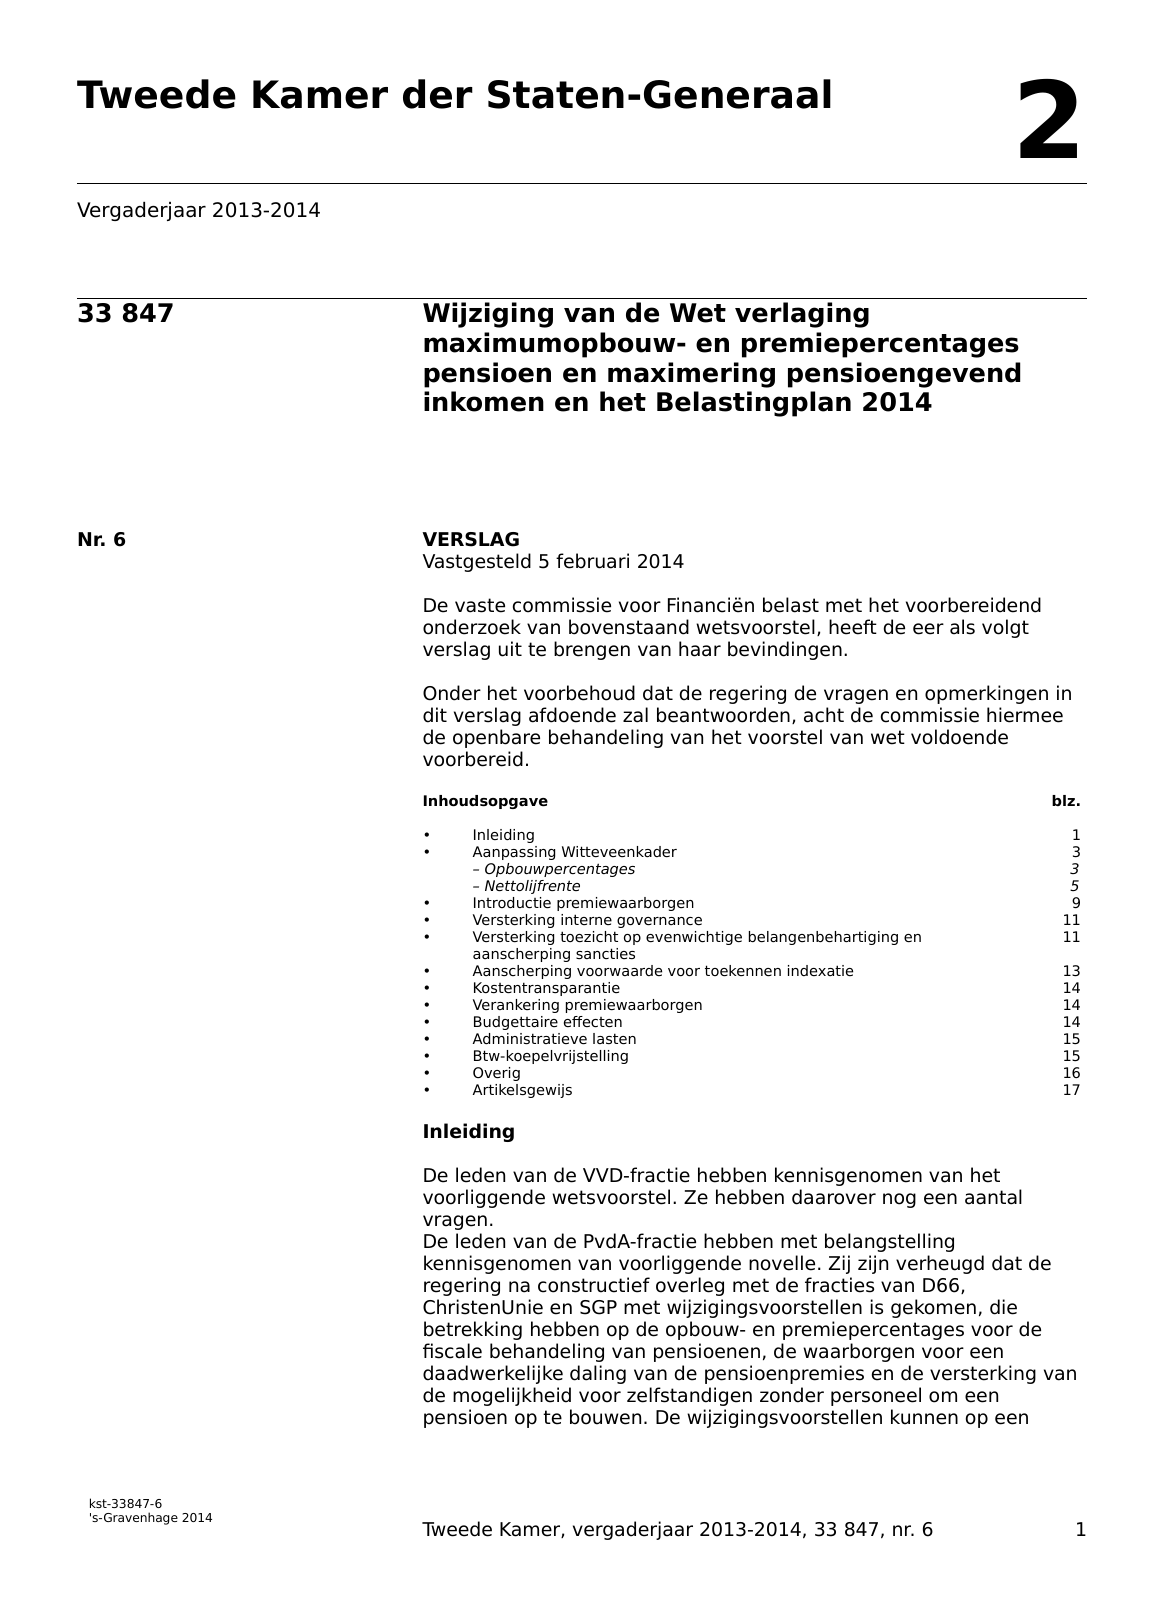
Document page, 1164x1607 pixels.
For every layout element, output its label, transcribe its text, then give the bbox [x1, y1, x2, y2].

table_cell 1 [1028, 827, 1087, 844]
table_cell – Nettolijfrente [467, 878, 1028, 895]
table_cell 9 [1028, 895, 1087, 912]
table_cell • [422, 1031, 467, 1047]
table_header 2 [886, 59, 1087, 183]
table_cell 17 [1028, 1081, 1087, 1098]
table_cell Overig [467, 1065, 1028, 1081]
text De vaste commissie voor Financiën belast met het voorbereidend onderzoek van bovenstaand wetsvoorstel, heeft de eer als volgt verslag uit te brengen van haar bevindingen. [422, 595, 1087, 661]
table_cell • [422, 1081, 467, 1098]
table_cell • [422, 895, 467, 912]
table_cell – Opbouwpercentages [467, 861, 1028, 878]
table_cell Introductie premiewaarborgen [467, 895, 1028, 912]
table_cell 15 [1028, 1031, 1087, 1047]
table_cell Kostentransparantie [467, 980, 1028, 997]
text Onder het voorbehoud dat de regering de vragen en opmerkingen in dit verslag afdoende zal beantwoorden, acht de commissie hiermee de openbare behandeling van het voorstel van wet voldoende voorbereid. [422, 683, 1087, 771]
text De leden van de VVD-fractie hebben kennisgenomen van het voorliggende wetsvoorstel. Ze hebben daarover nog een aantal vragen. [422, 1165, 1087, 1231]
subtitle Nr. 6 VERSLAG [77, 529, 1087, 551]
table_cell 11 [1028, 912, 1087, 929]
table_cell Versterking toezicht op evenwichtige belangenbehartiging en aanscherping sancties [467, 929, 1028, 963]
table_header Inhoudsopgave [422, 793, 1028, 810]
table_cell [467, 810, 1028, 827]
table_cell • [422, 929, 467, 963]
text Vastgesteld 5 februari 2014 [422, 551, 1087, 573]
table_cell • [422, 912, 467, 929]
table_cell 14 [1028, 997, 1087, 1013]
table_cell • [422, 827, 467, 844]
table_cell Verankering premiewaarborgen [467, 997, 1028, 1013]
table_cell 15 [1028, 1048, 1087, 1064]
table_cell • [422, 1065, 467, 1081]
table_cell Vergaderjaar 2013-2014 [77, 184, 1087, 298]
table_cell • [422, 1014, 467, 1031]
table_cell Versterking interne governance [467, 912, 1028, 929]
table_cell 14 [1028, 980, 1087, 997]
text De leden van de PvdA-fractie hebben met belangstelling kennisgenomen van voorliggende novelle. Zij zijn verheugd dat de regering na constructief overleg met de fracties van D66, ChristenUnie en SGP met wijzigingsvoorstellen is gekomen, die betrekking hebben op de opbouw- en premiepercentages voor de fiscale behandeling van pensioenen, de waarborgen voor een daadwerkelijke daling van de pensioenpremies en de versterking van de mogelijkheid voor zelfstandigen zonder personeel om een pensioen op te bouwen. De wijzigingsvoorstellen kunnen op een [422, 1231, 1087, 1428]
table_cell [422, 878, 467, 895]
table_cell [422, 810, 467, 827]
table_cell Btw-koepelvrijstelling [467, 1048, 1028, 1064]
table_cell [422, 861, 467, 878]
table_cell • [422, 980, 467, 997]
text kst-33847-6 [88, 1497, 323, 1511]
subtitle 33 847 Wijziging van de Wet verlaging maximumopbouw- en premiepercentages pensioen en maximering pensioengevend inkomen en het Belastingplan 2014 [77, 299, 1087, 418]
table_header Tweede Kamer der Staten-Generaal [77, 59, 886, 183]
table_cell Inleiding [467, 827, 1028, 844]
table_cell 14 [1028, 1014, 1087, 1031]
table_cell 11 [1028, 929, 1087, 963]
table_cell 3 [1028, 844, 1087, 861]
table_cell [1028, 810, 1087, 827]
table_cell • [422, 844, 467, 861]
table_cell Budgettaire effecten [467, 1014, 1028, 1031]
table_cell Aanscherping voorwaarde voor toekennen indexatie [467, 963, 1028, 979]
text 's-Gravenhage 2014 [88, 1511, 323, 1525]
table_header blz. [1028, 793, 1087, 810]
table_cell 3 [1028, 861, 1087, 878]
table_cell Aanpassing Witteveenkader [467, 844, 1028, 861]
table_cell Administratieve lasten [467, 1031, 1028, 1047]
table_cell 13 [1028, 963, 1087, 979]
table_cell • [422, 1048, 467, 1064]
table_cell 16 [1028, 1065, 1087, 1081]
subtitle Inleiding [422, 1121, 1087, 1143]
table_cell Artikelsgewijs [467, 1081, 1028, 1098]
table_cell 5 [1028, 878, 1087, 895]
table_cell • [422, 963, 467, 979]
table_cell • [422, 997, 467, 1013]
